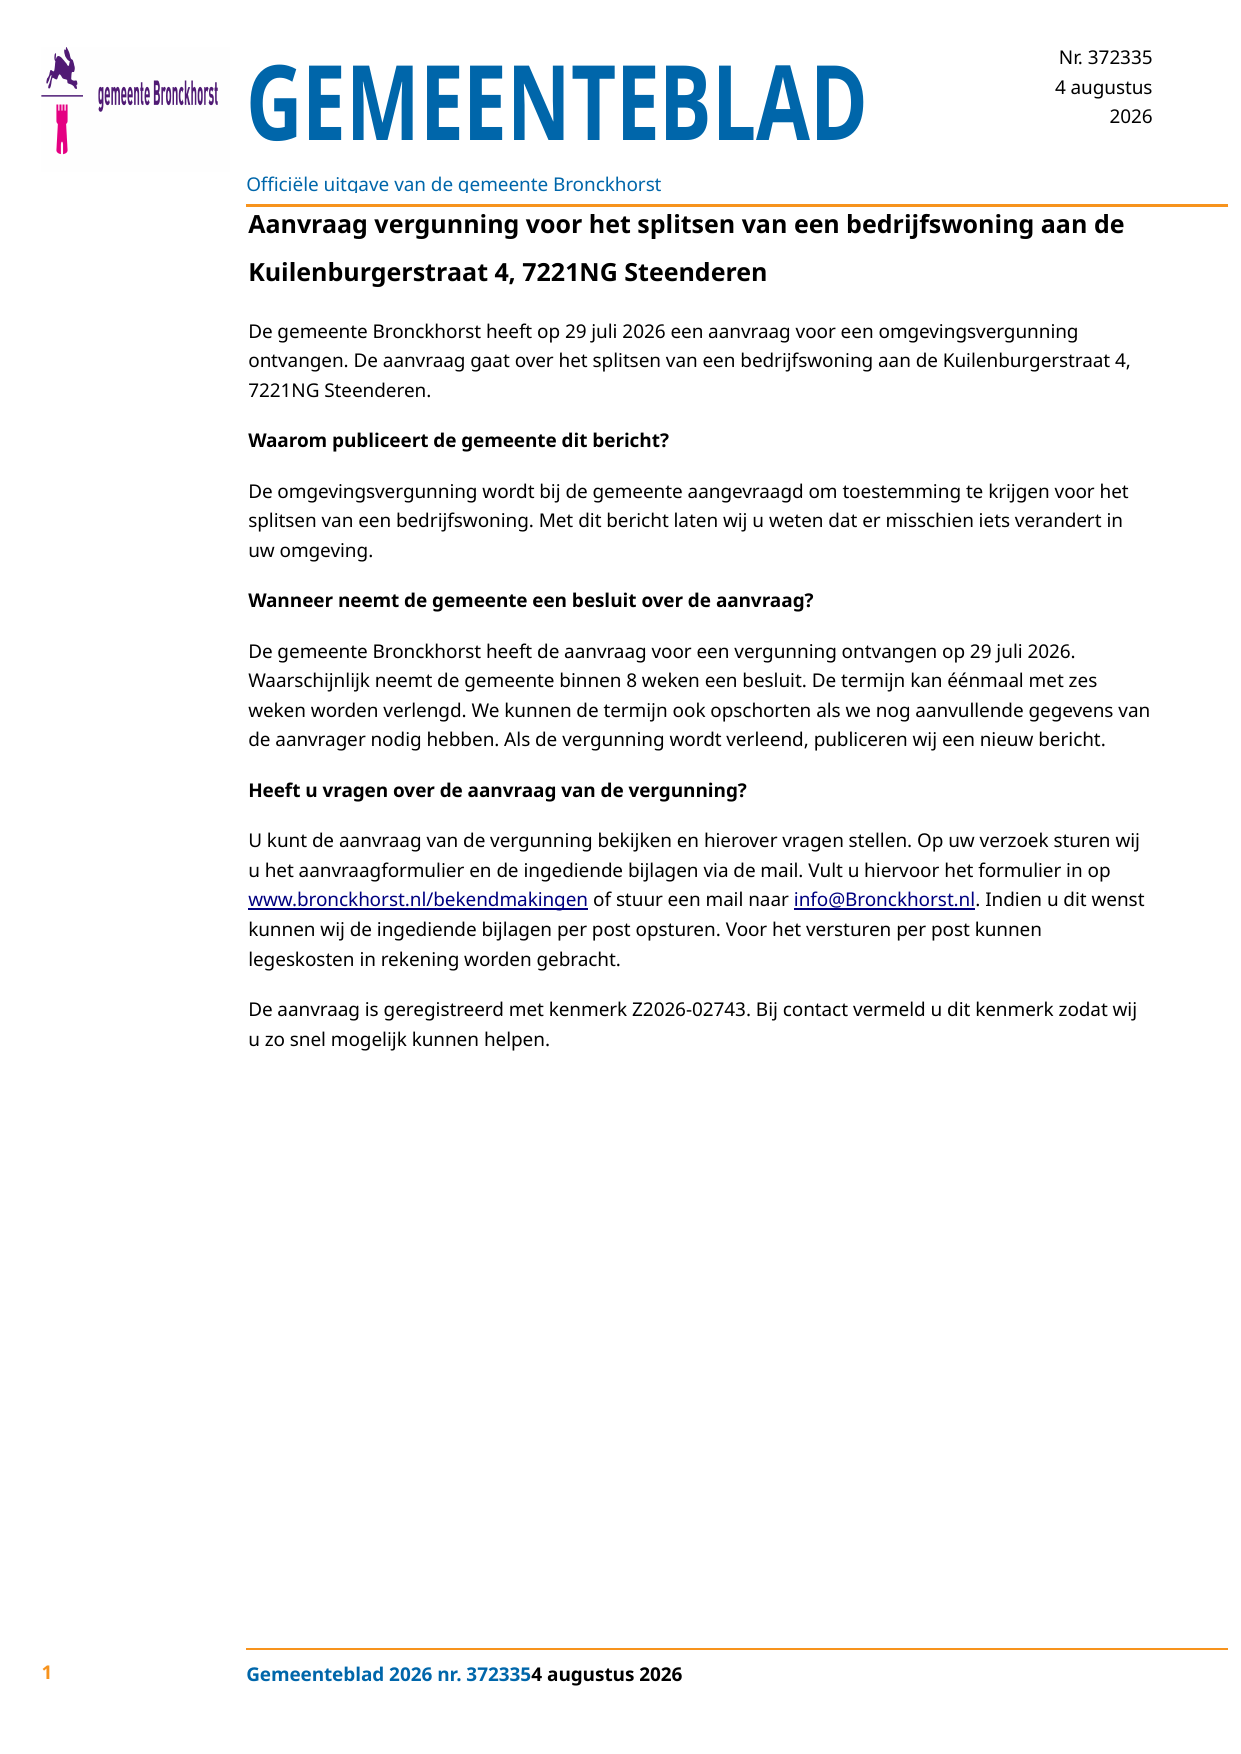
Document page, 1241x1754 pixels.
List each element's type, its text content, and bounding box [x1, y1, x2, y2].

text De gemeente Bronckhorst heeft de aanvraag voor een vergunning ontvangen op 29 juli 2026. Waarschijnlijk neemt de gemeente binnen 8 weken een besluit. De termijn kan éénmaal met zes weken worden verlengd. We kunnen de termijn ook opschorten als we nog aanvullende gegevens van de aanvrager nodig hebben. Als de vergunning wordt verleend, publiceren wij een nieuw bericht. [248, 638, 1152, 752]
text Waarom publiceert de gemeente dit bericht? [248, 427, 1152, 453]
text U kunt de aanvraag van de vergunning bekijken en hierover vragen stellen. Op uw verzoek sturen wij u het aanvraagformulier en de ingediende bijlagen via de mail. Vult u hiervoor het formulier in op www.bronckhorst.nl/bekendmakingen of stuur een mail naar info@Bronckhorst.nl. Indien u dit wenst kunnen wij de ingediende bijlagen per post opsturen. Voor het versturen per post kunnen legeskosten in rekening worden gebracht. [248, 827, 1152, 972]
text Wanneer neemt de gemeente een besluit over de aanvraag? [248, 587, 1152, 613]
picture [41, 47, 231, 172]
text De omgevingsvergunning wordt bij de gemeente aangevraagd om toestemming te krijgen voor het splitsen van een bedrijfswoning. Met dit bericht laten wij u weten dat er misschien iets verandert in uw omgeving. [248, 478, 1152, 563]
text De aanvraag is geregistreerd met kenmerk Z2026-02743. Bij contact vermeld u dit kenmerk zodat wij u zo snel mogelijk kunnen helpen. [248, 996, 1152, 1052]
text Aanvraag vergunning voor het splitsen van een bedrijfswoning aan de Kuilenburgerstraat 4, 7221NG Steenderen [248, 207, 1152, 288]
text De gemeente Bronckhorst heeft op 29 juli 2026 een aanvraag voor een omgevingsvergunning ontvangen. De aanvraag gaat over het splitsen van een bedrijfswoning aan de Kuilenburgerstraat 4, 7221NG Steenderen. [248, 318, 1152, 403]
text Heeft u vragen over de aanvraag van de vergunning? [248, 777, 1152, 803]
